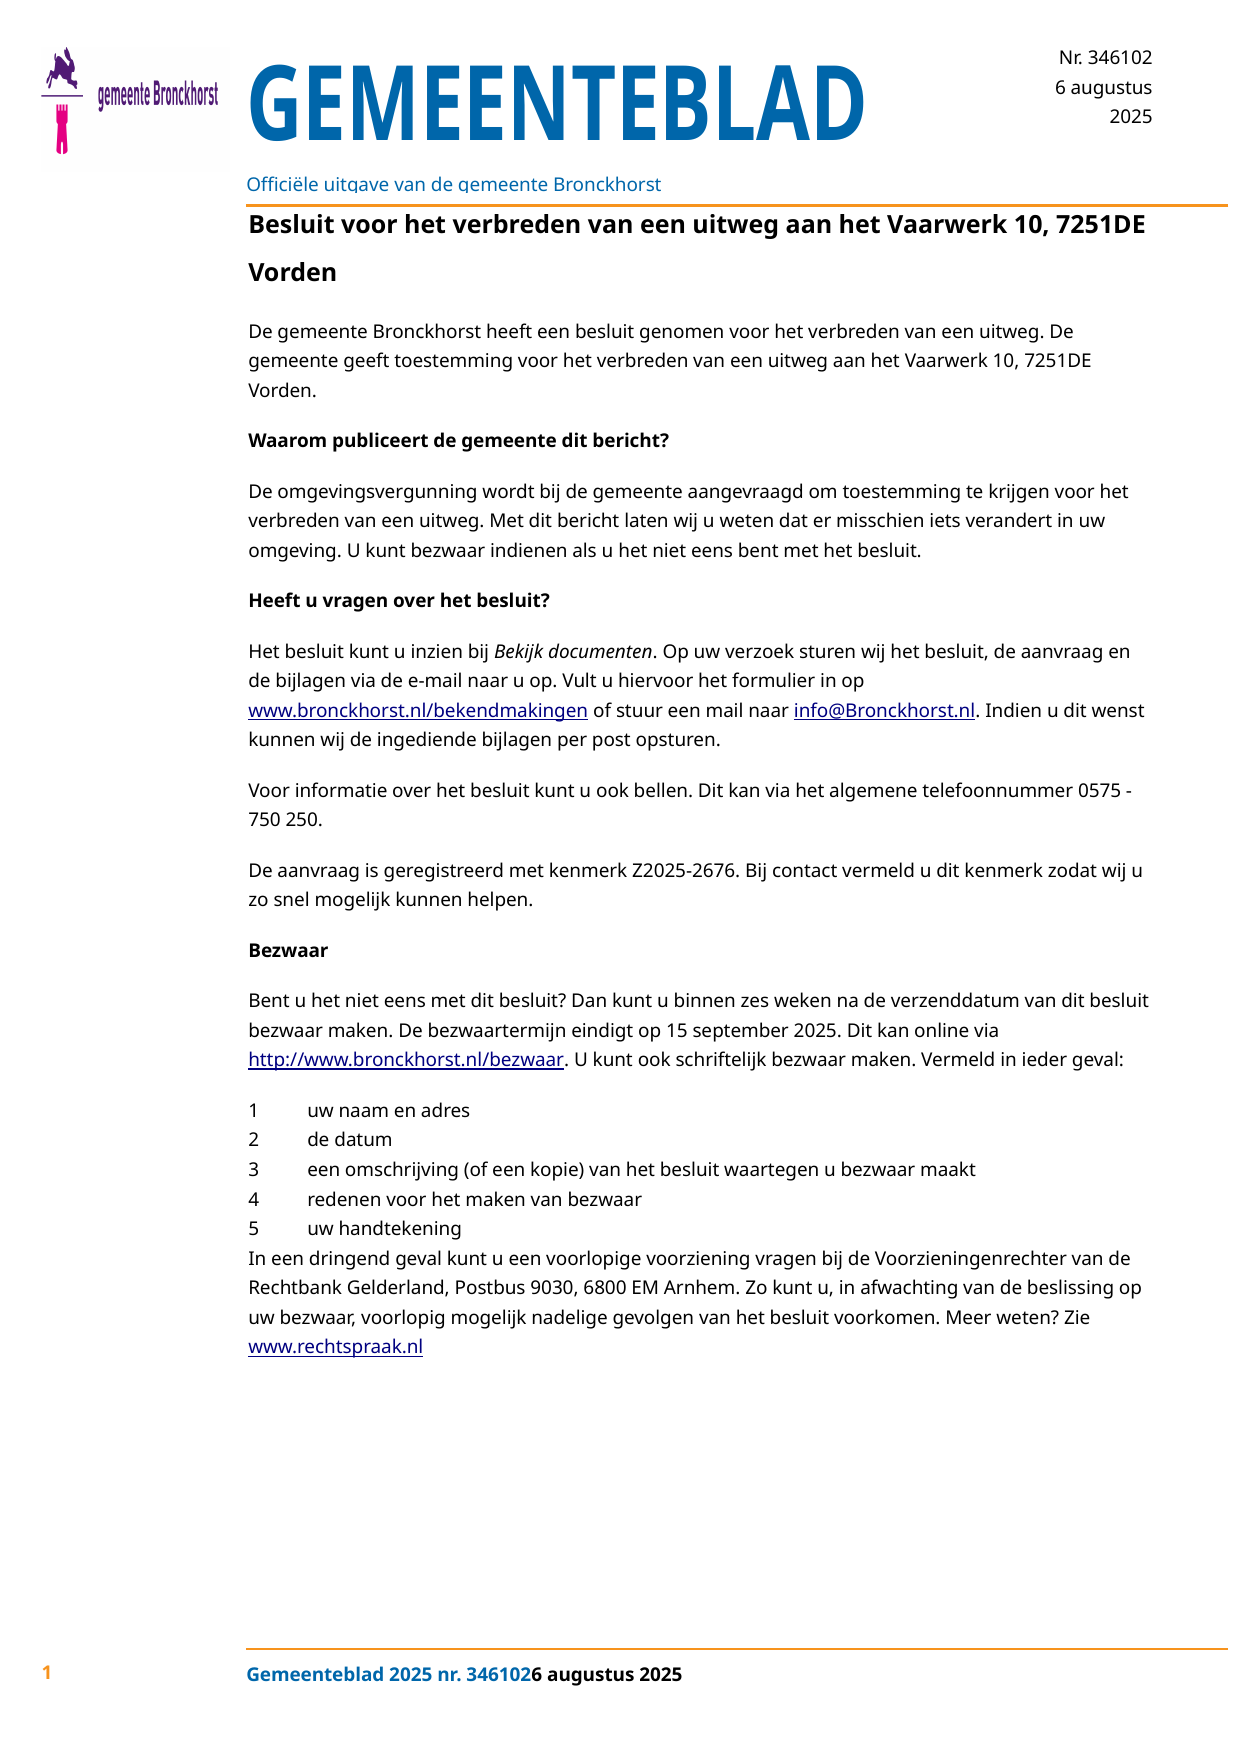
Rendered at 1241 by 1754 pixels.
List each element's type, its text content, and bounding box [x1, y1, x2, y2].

text Besluit voor het verbreden van een uitweg aan het Vaarwerk 10, 7251DE Vorden [248, 207, 1152, 288]
picture [41, 47, 231, 172]
text Waarom publiceert de gemeente dit bericht? [248, 427, 1152, 453]
list uw naam en adres [248, 1097, 1152, 1123]
text Voor informatie over het besluit kunt u ook bellen. Dit kan via het algemene telefoonnummer 0575 - 750 250. [248, 777, 1152, 832]
text Heeft u vragen over het besluit? [248, 587, 1152, 613]
list uw handtekening [248, 1215, 1152, 1241]
text Bent u het niet eens met dit besluit? Dan kunt u binnen zes weken na de verzenddatum van dit besluit bezwaar maken. De bezwaartermijn eindigt op 15 september 2025. Dit kan online via http://www.bronckhorst.nl/bezwaar. U kunt ook schriftelijk bezwaar maken. Vermeld in ieder geval: [248, 987, 1152, 1072]
text Bezwaar [248, 937, 1152, 963]
text De aanvraag is geregistreerd met kenmerk Z2025-2676. Bij contact vermeld u dit kenmerk zodat wij u zo snel mogelijk kunnen helpen. [248, 857, 1152, 912]
text Het besluit kunt u inzien bij Bekijk documenten. Op uw verzoek sturen wij het besluit, de aanvraag en de bijlagen via de e-mail naar u op. Vult u hiervoor het formulier in op www.bronckhorst.nl/bekendmakingen of stuur een mail naar info@Bronckhorst.nl. Indien u dit wenst kunnen wij de ingediende bijlagen per post opsturen. [248, 638, 1152, 752]
list een omschrijving (of een kopie) van het besluit waartegen u bezwaar maakt [248, 1156, 1152, 1182]
text De omgevingsvergunning wordt bij de gemeente aangevraagd om toestemming te krijgen voor het verbreden van een uitweg. Met dit bericht laten wij u weten dat er misschien iets verandert in uw omgeving. U kunt bezwaar indienen als u het niet eens bent met het besluit. [248, 478, 1152, 563]
text In een dringend geval kunt u een voorlopige voorziening vragen bij de Voorzieningenrechter van de Rechtbank Gelderland, Postbus 9030, 6800 EM Arnhem. Zo kunt u, in afwachting van de beslissing op uw bezwaar, voorlopig mogelijk nadelige gevolgen van het besluit voorkomen. Meer weten? Zie www.rechtspraak.nl [248, 1245, 1152, 1359]
list de datum [248, 1127, 1152, 1152]
list redenen voor het maken van bezwaar [248, 1186, 1152, 1212]
text De gemeente Bronckhorst heeft een besluit genomen voor het verbreden van een uitweg. De gemeente geeft toestemming voor het verbreden van een uitweg aan het Vaarwerk 10, 7251DE Vorden. [248, 318, 1152, 403]
